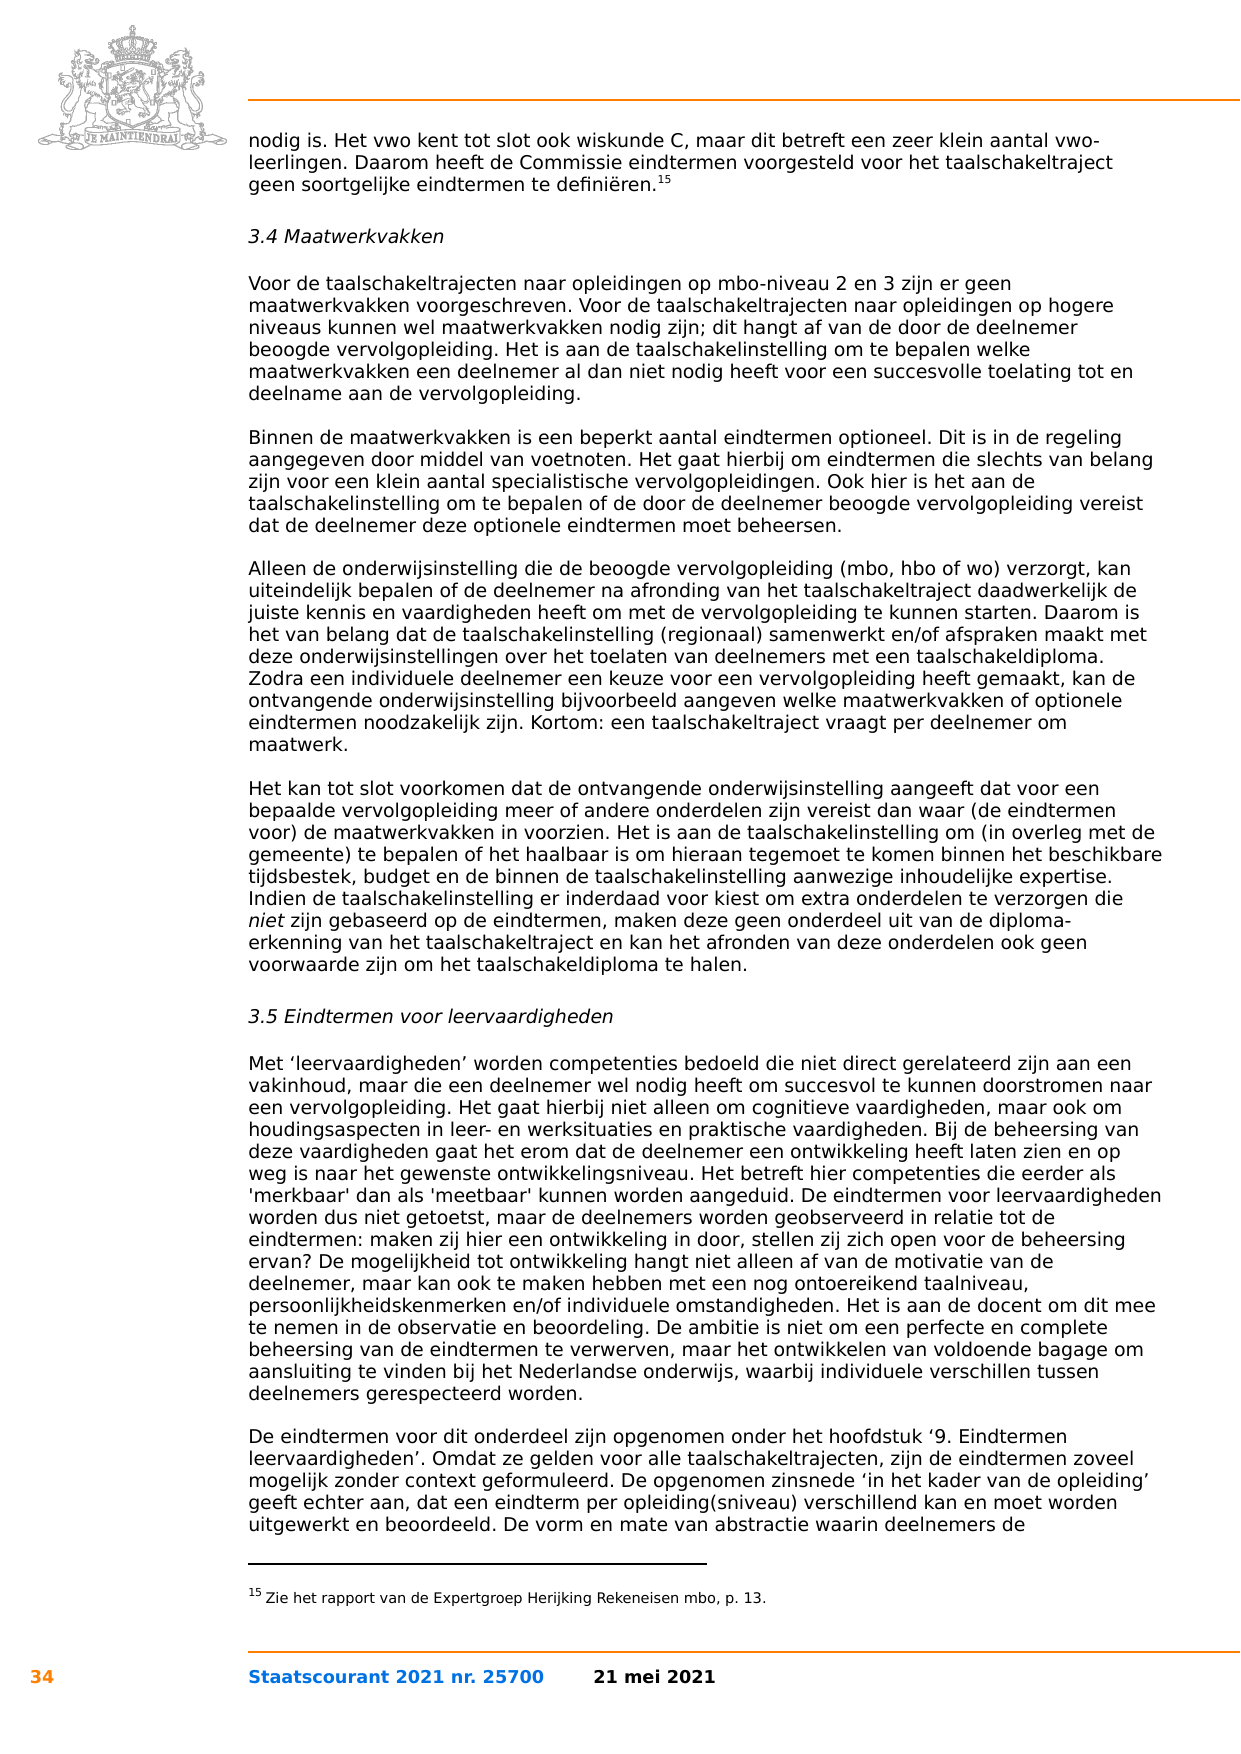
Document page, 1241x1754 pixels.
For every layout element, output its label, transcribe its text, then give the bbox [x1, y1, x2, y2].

subtitle 3.4 Maatwerkvakken [248, 226, 1163, 248]
text Het kan tot slot voorkomen dat de ontvangende onderwijsinstelling aangeeft dat voor een bepaalde vervolgopleiding meer of andere onderdelen zijn vereist dan waar (de eindtermen voor) de maatwerkvakken in voorzien. Het is aan de taalschakelinstelling om (in overleg met de gemeente) te bepalen of het haalbaar is om hieraan tegemoet te komen binnen het beschikbare tijdsbestek, budget en de binnen de taalschakelinstelling aanwezige inhoudelijke expertise. Indien de taalschakelinstelling er inderdaad voor kiest om extra onderdelen te verzorgen die niet zijn gebaseerd op de eindtermen, maken deze geen onderdeel uit van de diploma-erkenning van het taalschakeltraject en kan het afronden van deze onderdelen ook geen voorwaarde zijn om het taalschakeldiploma te halen. [248, 778, 1163, 976]
text Zie het rapport van de Expertgroep Herijking Rekeneisen mbo, p. 13. [248, 1586, 1163, 1608]
text Met ‘leervaardigheden’ worden competenties bedoeld die niet direct gerelateerd zijn aan een vakinhoud, maar die een deelnemer wel nodig heeft om succesvol te kunnen doorstromen naar een vervolgopleiding. Het gaat hierbij niet alleen om cognitieve vaardigheden, maar ook om houdingsaspecten in leer- en werksituaties en praktische vaardigheden. Bij de beheersing van deze vaardigheden gaat het erom dat de deelnemer een ontwikkeling heeft laten zien en op weg is naar het gewenste ontwikkelingsniveau. Het betreft hier competenties die eerder als 'merkbaar' dan als 'meetbaar' kunnen worden aangeduid. De eindtermen voor leervaardigheden worden dus niet getoetst, maar de deelnemers worden geobserveerd in relatie tot de eindtermen: maken zij hier een ontwikkeling in door, stellen zij zich open voor de beheersing ervan? De mogelijkheid tot ontwikkeling hangt niet alleen af van de motivatie van de deelnemer, maar kan ook te maken hebben met een nog ontoereikend taalniveau, persoonlijkheidskenmerken en/of individuele omstandigheden. Het is aan de docent om dit mee te nemen in de observatie en beoordeling. De ambitie is niet om een perfecte en complete beheersing van de eindtermen te verwerven, maar het ontwikkelen van voldoende bagage om aansluiting te vinden bij het Nederlandse onderwijs, waarbij individuele verschillen tussen deelnemers gerespecteerd worden. [248, 1053, 1163, 1404]
text Binnen de maatwerkvakken is een beperkt aantal eindtermen optioneel. Dit is in de regeling aangegeven door middel van voetnoten. Het gaat hierbij om eindtermen die slechts van belang zijn voor een klein aantal specialistische vervolgopleidingen. Ook hier is het aan de taalschakelinstelling om te bepalen of de door de deelnemer beoogde vervolgopleiding vereist dat de deelnemer deze optionele eindtermen moet beheersen. [248, 427, 1163, 536]
text Alleen de onderwijsinstelling die de beoogde vervolgopleiding (mbo, hbo of wo) verzorgt, kan uiteindelijk bepalen of de deelnemer na afronding van het taalschakeltraject daadwerkelijk de juiste kennis en vaardigheden heeft om met de vervolgopleiding te kunnen starten. Daarom is het van belang dat de taalschakelinstelling (regionaal) samenwerkt en/of afspraken maakt met deze onderwijsinstellingen over het toelaten van deelnemers met een taalschakeldiploma. Zodra een individuele deelnemer een keuze voor een vervolgopleiding heeft gemaakt, kan de ontvangende onderwijsinstelling bijvoorbeeld aangeven welke maatwerkvakken of optionele eindtermen noodzakelijk zijn. Kortom: een taalschakeltraject vraagt per deelnemer om maatwerk. [248, 558, 1163, 756]
picture [38, 25, 227, 150]
text Voor de taalschakeltrajecten naar opleidingen op mbo-niveau 2 en 3 zijn er geen maatwerkvakken voorgeschreven. Voor de taalschakeltrajecten naar opleidingen op hogere niveaus kunnen wel maatwerkvakken nodig zijn; dit hangt af van de door de deelnemer beoogde vervolgopleiding. Het is aan de taalschakelinstelling om te bepalen welke maatwerkvakken een deelnemer al dan niet nodig heeft voor een succesvolle toelating tot en deelname aan de vervolgopleiding. [248, 273, 1163, 405]
text nodig is. Het vwo kent tot slot ook wiskunde C, maar dit betreft een zeer klein aantal vwo-leerlingen. Daarom heeft de Commissie eindtermen voorgesteld voor het taalschakeltraject geen soortgelijke eindtermen te definiëren. [248, 130, 1163, 196]
text De eindtermen voor dit onderdeel zijn opgenomen onder het hoofdstuk ‘9. Eindtermen leervaardigheden’. Omdat ze gelden voor alle taalschakeltrajecten, zijn de eindtermen zoveel mogelijk zonder context geformuleerd. De opgenomen zinsnede ‘in het kader van de opleiding’ geeft echter aan, dat een eindterm per opleiding(sniveau) verschillend kan en moet worden uitgewerkt en beoordeeld. De vorm en mate van abstractie waarin deelnemers de [248, 1426, 1163, 1536]
subtitle 3.5 Eindtermen voor leervaardigheden [248, 1006, 1163, 1028]
